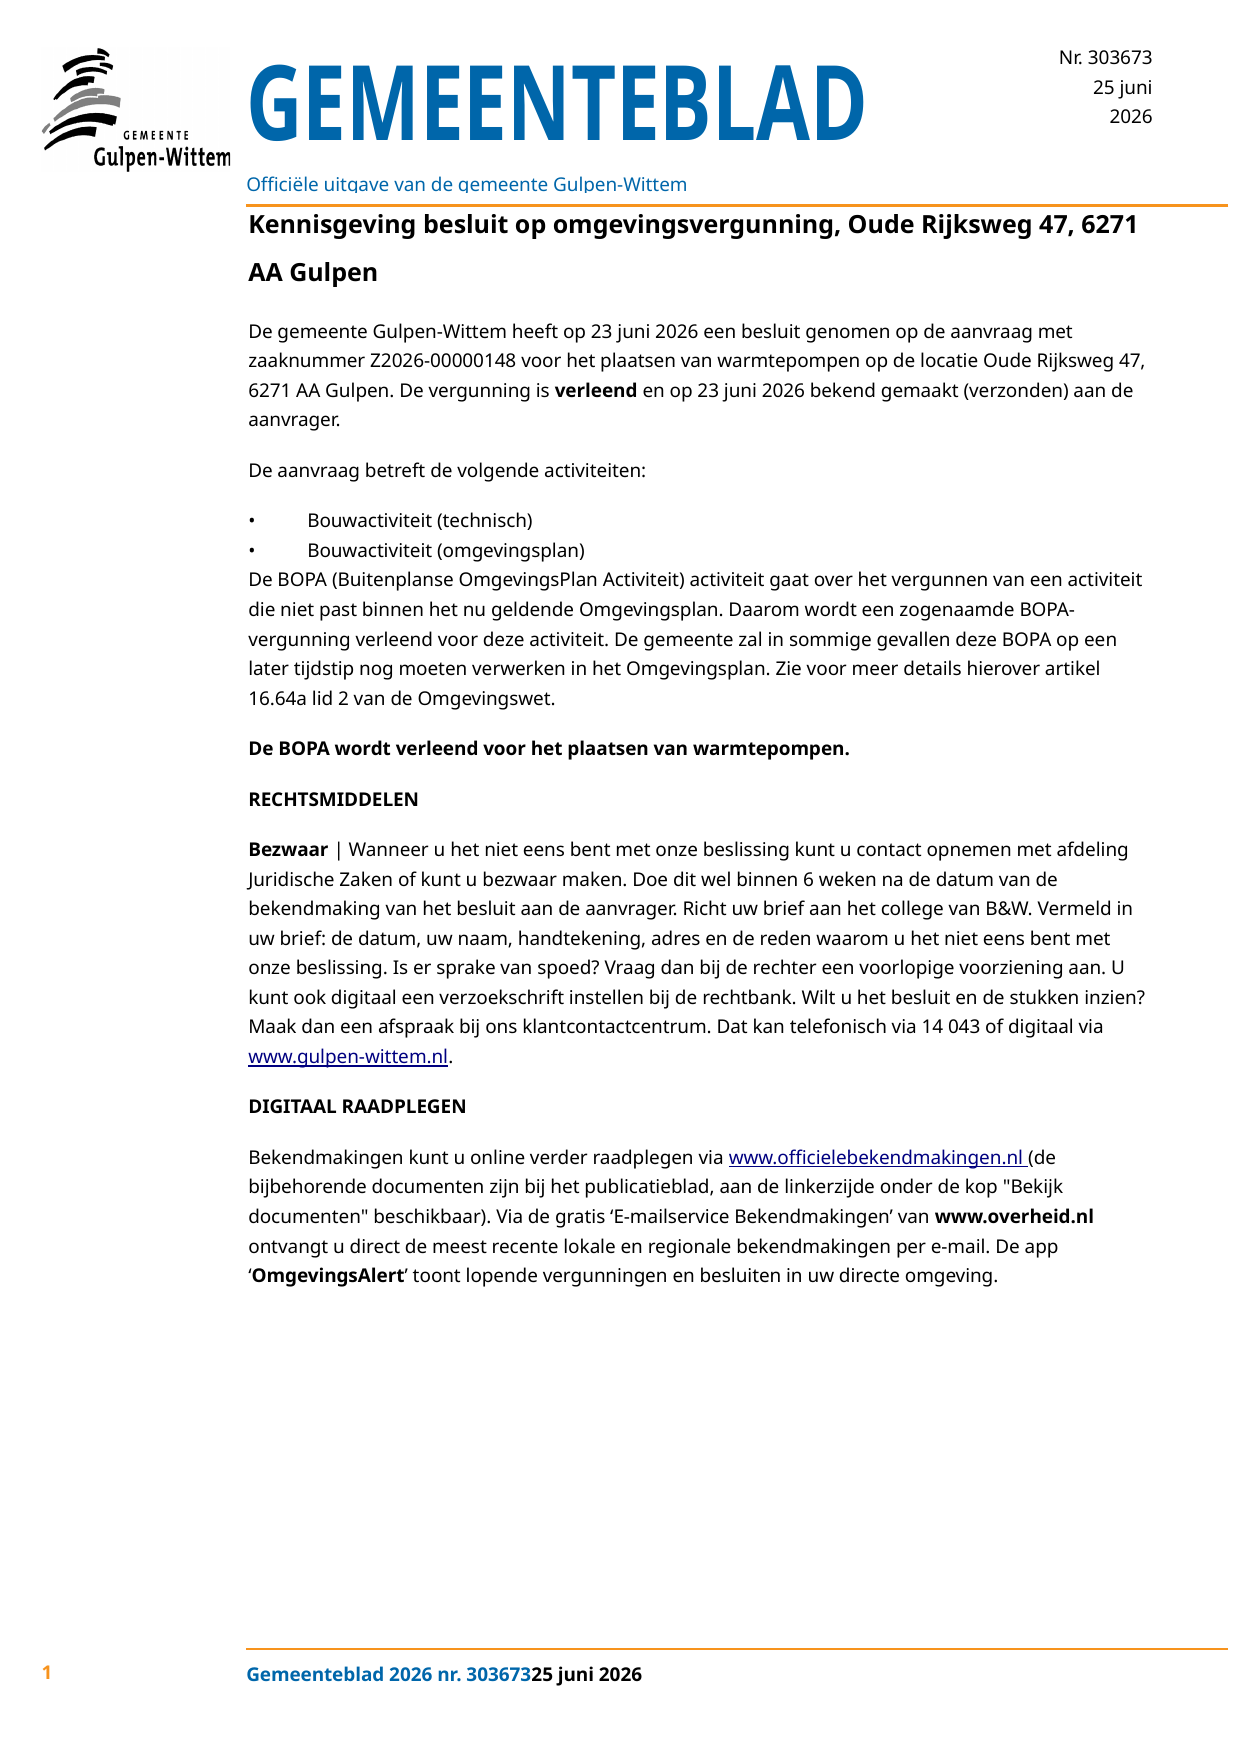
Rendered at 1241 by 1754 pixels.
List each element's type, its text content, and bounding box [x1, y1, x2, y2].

text RECHTSMIDDELEN [248, 786, 1152, 812]
text Bekendmakingen kunt u online verder raadplegen via www.officielebekendmakingen.nl (de bijbehorende documenten zijn bij het publicatieblad, aan de linkerzijde onder de kop "Bekijk documenten" beschikbaar). Via de gratis ‘E-mailservice Bekendmakingen’ van www.overheid.nl ontvangt u direct de meest recente lokale en regionale bekendmakingen per e-mail. De app ‘OmgevingsAlert’ toont lopende vergunningen en besluiten in uw directe omgeving. [248, 1144, 1152, 1288]
list Bouwactiviteit (omgevingsplan) [248, 537, 1152, 563]
picture [41, 47, 231, 172]
text De BOPA (Buitenplanse OmgevingsPlan Activiteit) activiteit gaat over het vergunnen van een activiteit die niet past binnen het nu geldende Omgevingsplan. Daarom wordt een zogenaamde BOPA-vergunning verleend voor deze activiteit. De gemeente zal in sommige gevallen deze BOPA op een later tijdstip nog moeten verwerken in het Omgevingsplan. Zie voor meer details hierover artikel 16.64a lid 2 van de Omgevingswet. [248, 567, 1152, 711]
text De aanvraag betreft de volgende activiteiten: [248, 457, 1152, 483]
list Bouwactiviteit (technisch) [248, 507, 1152, 533]
text De gemeente Gulpen-Wittem heeft op 23 juni 2026 een besluit genomen op de aanvraag met zaaknummer Z2026-00000148 voor het plaatsen van warmtepompen op de locatie Oude Rijksweg 47, 6271 AA Gulpen. De vergunning is verleend en op 23 juni 2026 bekend gemaakt (verzonden) aan de aanvrager. [248, 318, 1152, 432]
text Bezwaar | Wanneer u het niet eens bent met onze beslissing kunt u contact opnemen met afdeling Juridische Zaken of kunt u bezwaar maken. Doe dit wel binnen 6 weken na de datum van de bekendmaking van het besluit aan de aanvrager. Richt uw brief aan het college van B&W. Vermeld in uw brief: de datum, uw naam, handtekening, adres en de reden waarom u het niet eens bent met onze beslissing. Is er sprake van spoed? Vraag dan bij de rechter een voorlopige voorziening aan. U kunt ook digitaal een verzoekschrift instellen bij de rechtbank. Wilt u het besluit en de stukken inzien? Maak dan een afspraak bij ons klantcontactcentrum. Dat kan telefonisch via 14 043 of digitaal via www.gulpen-wittem.nl. [248, 836, 1152, 1069]
text De BOPA wordt verleend voor het plaatsen van warmtepompen. [248, 735, 1152, 761]
text DIGITAAL RAADPLEGEN [248, 1094, 1152, 1119]
text Kennisgeving besluit op omgevingsvergunning, Oude Rijksweg 47, 6271 AA Gulpen [248, 207, 1152, 288]
